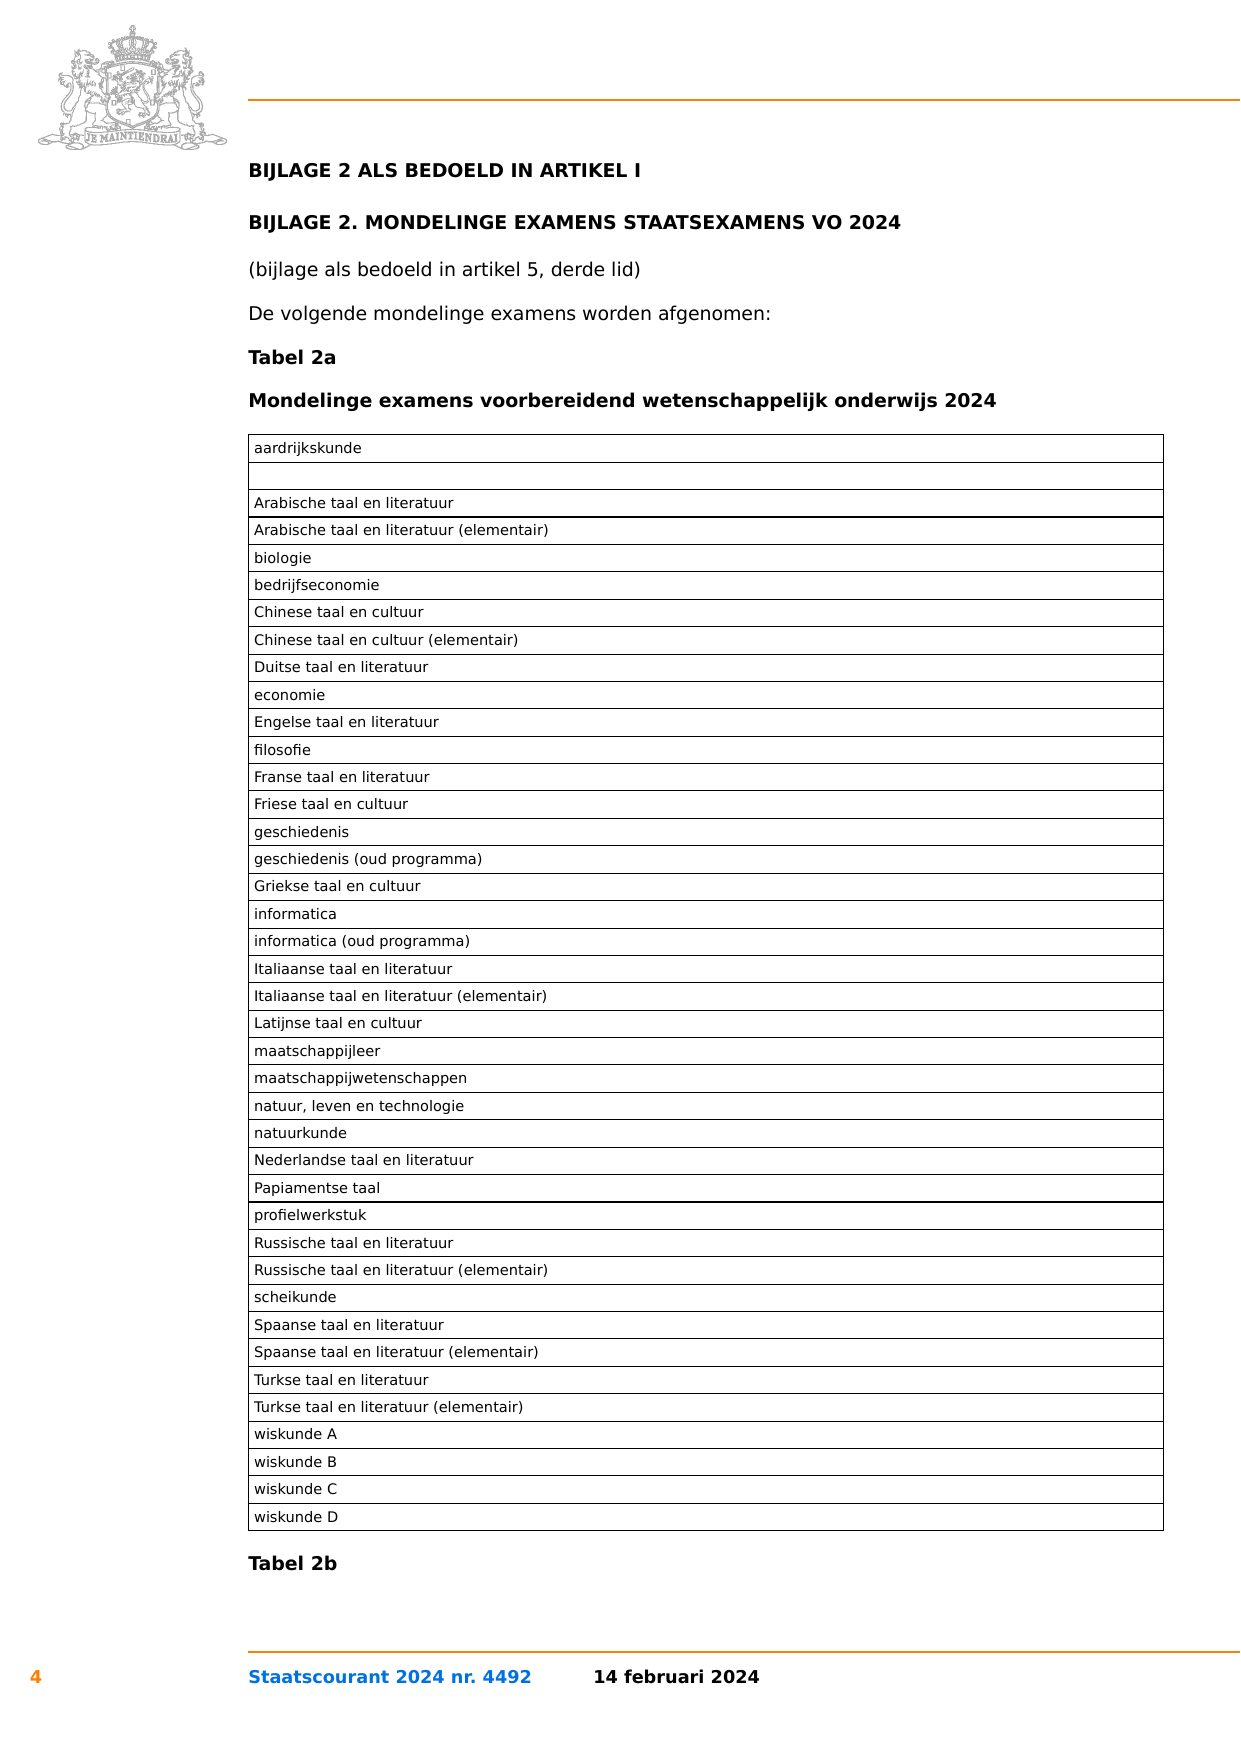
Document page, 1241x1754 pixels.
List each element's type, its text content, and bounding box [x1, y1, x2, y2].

table_cell wiskunde A [249, 1422, 1163, 1448]
table_cell Russische taal en literatuur [249, 1230, 1163, 1256]
table_cell economie [249, 682, 1163, 708]
table_cell filosofie [249, 737, 1163, 763]
table_cell Latijnse taal en cultuur [249, 1011, 1163, 1037]
table_cell wiskunde D [249, 1504, 1163, 1530]
table_cell Engelse taal en literatuur [249, 709, 1163, 736]
picture [38, 25, 227, 150]
table_cell Italiaanse taal en literatuur [249, 956, 1163, 982]
table_cell Chinese taal en cultuur (elementair) [249, 627, 1163, 653]
table_cell scheikunde [249, 1285, 1163, 1311]
table_cell wiskunde C [249, 1476, 1163, 1503]
text Mondelinge examens voorbereidend wetenschappelijk onderwijs 2024 [248, 390, 1163, 412]
table_cell informatica (oud programma) [249, 929, 1163, 955]
table_cell maatschappijwetenschappen [249, 1065, 1163, 1092]
table_cell Griekse taal en cultuur [249, 874, 1163, 900]
table_cell maatschappijleer [249, 1038, 1163, 1064]
subtitle BIJLAGE 2. MONDELINGE EXAMENS STAATSEXAMENS VO 2024 [248, 212, 1163, 234]
subtitle BIJLAGE 2 ALS BEDOELD IN ARTIKEL I [248, 160, 1163, 182]
text De volgende mondelinge examens worden afgenomen: [248, 303, 1163, 325]
table_cell informatica [249, 901, 1163, 927]
table_cell profielwerkstuk [249, 1203, 1163, 1229]
table_cell wiskunde B [249, 1449, 1163, 1475]
table_header aardrijkskunde [249, 435, 1163, 462]
table_cell Spaanse taal en literatuur [249, 1312, 1163, 1338]
table_cell natuur, leven en technologie [249, 1093, 1163, 1119]
table_cell Turkse taal en literatuur (elementair) [249, 1394, 1163, 1421]
table_cell [249, 463, 1163, 489]
table_cell Duitse taal en literatuur [249, 655, 1163, 681]
text Tabel 2a [248, 347, 1163, 368]
table_cell Arabische taal en literatuur (elementair) [249, 518, 1163, 544]
table_cell Arabische taal en literatuur [249, 490, 1163, 516]
table_cell Nederlandse taal en literatuur [249, 1148, 1163, 1174]
table_cell Friese taal en cultuur [249, 791, 1163, 818]
table_cell geschiedenis (oud programma) [249, 846, 1163, 873]
table_cell Spaanse taal en literatuur (elementair) [249, 1339, 1163, 1366]
table_cell natuurkunde [249, 1120, 1163, 1147]
table_cell biologie [249, 545, 1163, 571]
table_cell Franse taal en literatuur [249, 764, 1163, 790]
table_cell Turkse taal en literatuur [249, 1367, 1163, 1393]
table_cell Chinese taal en cultuur [249, 600, 1163, 626]
table_cell bedrijfseconomie [249, 572, 1163, 599]
text Tabel 2b [248, 1553, 1163, 1575]
table_cell Russische taal en literatuur (elementair) [249, 1257, 1163, 1283]
table_cell geschiedenis [249, 819, 1163, 845]
table_cell Italiaanse taal en literatuur (elementair) [249, 983, 1163, 1009]
text (bijlage als bedoeld in artikel 5, derde lid) [248, 259, 1163, 281]
table_cell Papiamentse taal [249, 1175, 1163, 1201]
